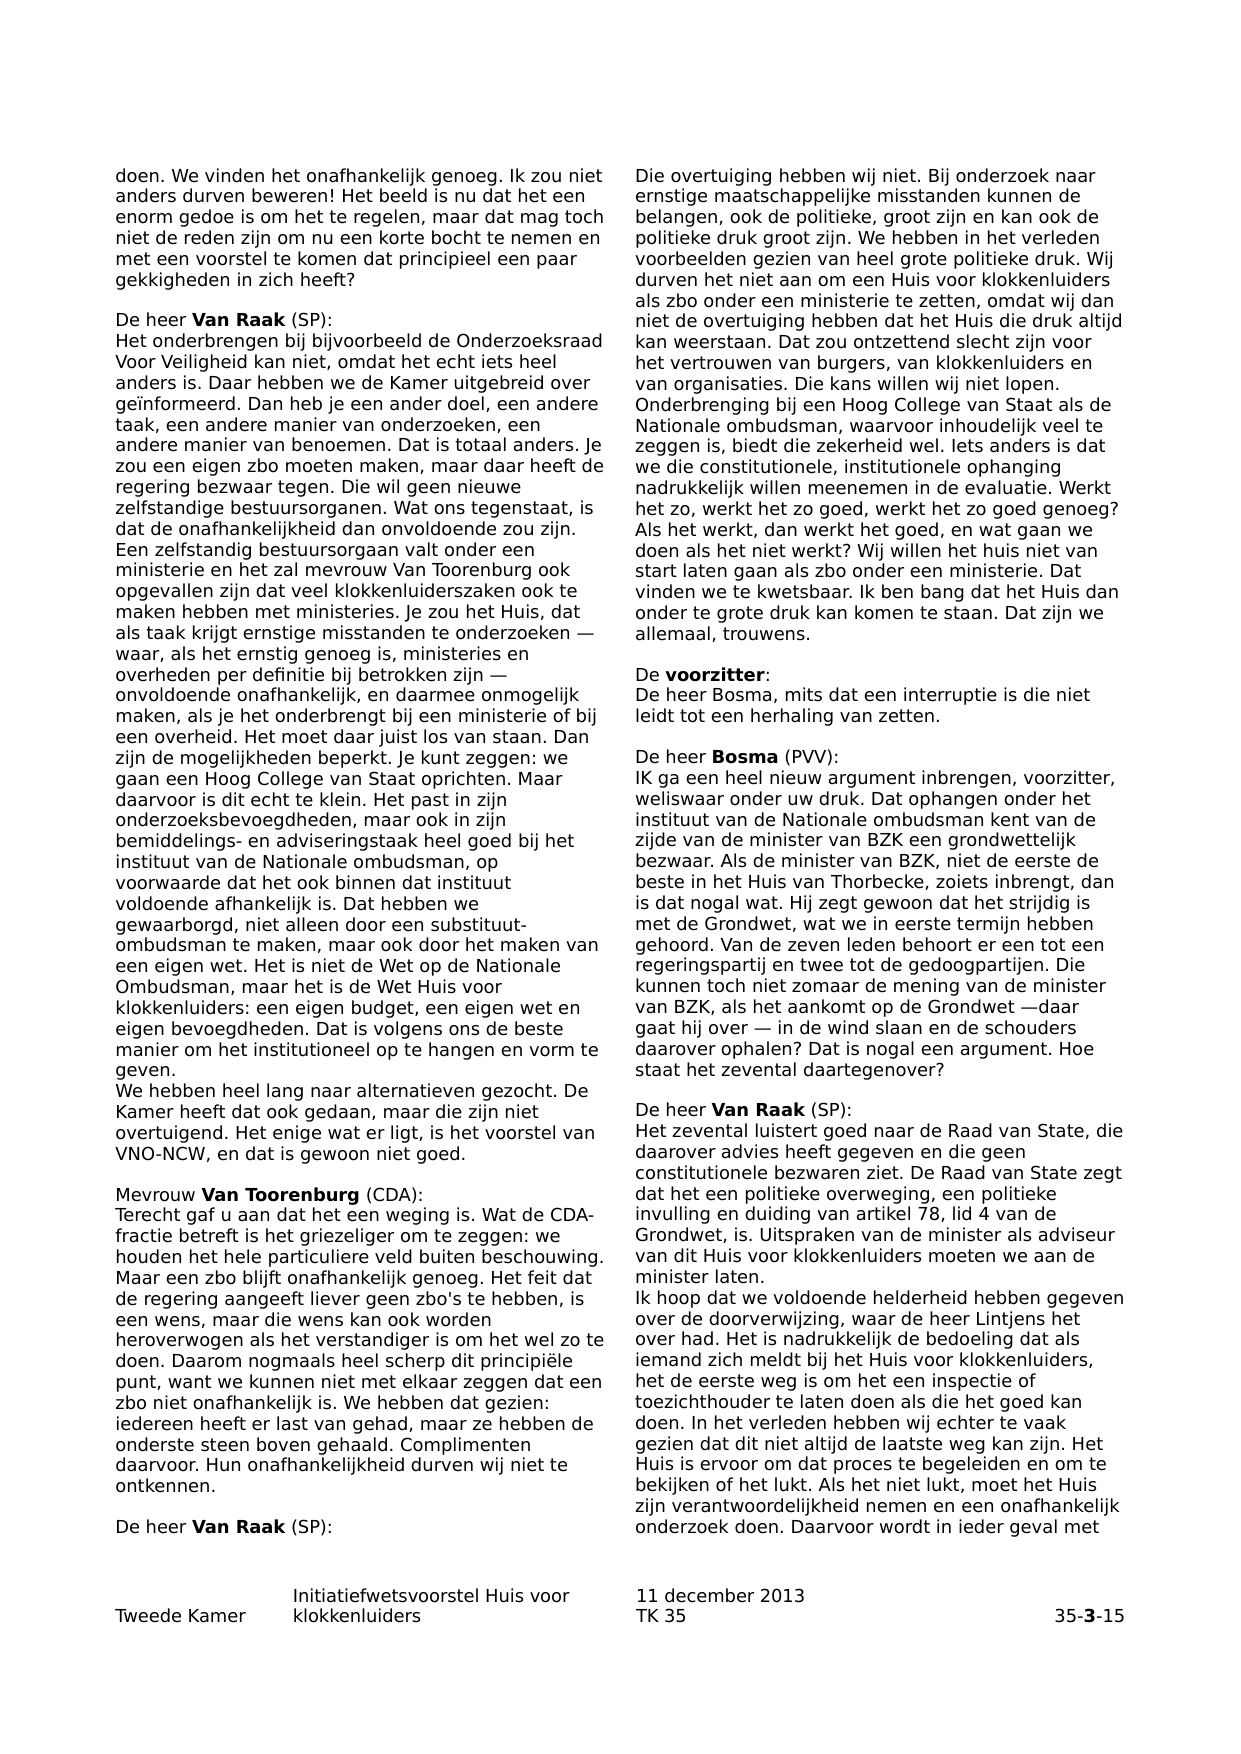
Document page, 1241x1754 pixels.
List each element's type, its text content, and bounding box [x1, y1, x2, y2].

text doen. We vinden het onafhankelijk genoeg. Ik zou niet anders durven beweren! Het beeld is nu dat het een enorm gedoe is om het te regelen, maar dat mag toch niet de reden zijn om nu een korte bocht te nemen en met een voorstel te komen dat principieel een paar gekkigheden in zich heeft? [115, 165, 605, 290]
text De heer Bosma (PVV): [635, 747, 1125, 768]
text We hebben heel lang naar alternatieven gezocht. De Kamer heeft dat ook gedaan, maar die zijn niet overtuigend. Het enige wat er ligt, is het voorstel van VNO-NCW, en dat is gewoon niet goed. [115, 1081, 605, 1164]
text IK ga een heel nieuw argument inbrengen, voorzitter, weliswaar onder uw druk. Dat ophangen onder het instituut van de Nationale ombudsman kent van de zijde van de minister van BZK een grondwettelijk bezwaar. Als de minister van BZK, niet de eerste de beste in het Huis van Thorbecke, zoiets inbrengt, dan is dat nogal wat. Hij zegt gewoon dat het strijdig is met de Grondwet, wat we in eerste termijn hebben gehoord. Van de zeven leden behoort er een tot een regeringspartij en twee tot de gedoogpartijen. Die kunnen toch niet zomaar de mening van de minister van BZK, als het aankomt op de Grondwet —daar gaat hij over — in de wind slaan en de schouders daarover ophalen? Dat is nogal een argument. Hoe staat het zevental daartegenover? [635, 768, 1125, 1080]
text Ik hoop dat we voldoende helderheid hebben gegeven over de doorverwijzing, waar de heer Lintjens het over had. Het is nadrukkelijk de bedoeling dat als iemand zich meldt bij het Huis voor klokkenluiders, het de eerste weg is om het een inspectie of toezichthouder te laten doen als die het goed kan doen. In het verleden hebben wij echter te vaak gezien dat dit niet altijd de laatste weg kan zijn. Het Huis is ervoor om dat proces te begeleiden en om te bekijken of het lukt. Als het niet lukt, moet het Huis zijn verantwoordelijkheid nemen en een onafhankelijk onderzoek doen. Daarvoor wordt in ieder geval met [635, 1287, 1125, 1537]
text Mevrouw Van Toorenburg (CDA): [115, 1184, 605, 1205]
text Het onderbrengen bij bijvoorbeeld de Onderzoeksraad Voor Veiligheid kan niet, omdat het echt iets heel anders is. Daar hebben we de Kamer uitgebreid over geïnformeerd. Dan heb je een ander doel, een andere taak, een andere manier van onderzoeken, een andere manier van benoemen. Dat is totaal anders. Je zou een eigen zbo moeten maken, maar daar heeft de regering bezwaar tegen. Die wil geen nieuwe zelfstandige bestuursorganen. Wat ons tegenstaat, is dat de onafhankelijkheid dan onvoldoende zou zijn. Een zelfstandig bestuursorgaan valt onder een ministerie en het zal mevrouw Van Toorenburg ook opgevallen zijn dat veel klokkenluiderszaken ook te maken hebben met ministeries. Je zou het Huis, dat als taak krijgt ernstige misstanden te onderzoeken — waar, als het ernstig genoeg is, ministeries en overheden per definitie bij betrokken zijn — onvoldoende onafhankelijk, en daarmee onmogelijk maken, als je het onderbrengt bij een ministerie of bij een overheid. Het moet daar juist los van staan. Dan zijn de mogelijkheden beperkt. Je kunt zeggen: we gaan een Hoog College van Staat oprichten. Maar daarvoor is dit echt te klein. Het past in zijn onderzoeksbevoegdheden, maar ook in zijn bemiddelings- en adviseringstaak heel goed bij het instituut van de Nationale ombudsman, op voorwaarde dat het ook binnen dat instituut voldoende afhankelijk is. Dat hebben we gewaarborgd, niet alleen door een substituut-ombudsman te maken, maar ook door het maken van een eigen wet. Het is niet de Wet op de Nationale Ombudsman, maar het is de Wet Huis voor klokkenluiders: een eigen budget, een eigen wet en eigen bevoegdheden. Dat is volgens ons de beste manier om het institutioneel op te hangen en vorm te geven. [115, 331, 605, 1081]
text Die overtuiging hebben wij niet. Bij onderzoek naar ernstige maatschappelijke misstanden kunnen de belangen, ook de politieke, groot zijn en kan ook de politieke druk groot zijn. We hebben in het verleden voorbeelden gezien van heel grote politieke druk. Wij durven het niet aan om een Huis voor klokkenluiders als zbo onder een ministerie te zetten, omdat wij dan niet de overtuiging hebben dat het Huis die druk altijd kan weerstaan. Dat zou ontzettend slecht zijn voor het vertrouwen van burgers, van klokkenluiders en van organisaties. Die kans willen wij niet lopen. Onderbrenging bij een Hoog College van Staat als de Nationale ombudsman, waarvoor inhoudelijk veel te zeggen is, biedt die zekerheid wel. Iets anders is dat we die constitutionele, institutionele ophanging nadrukkelijk willen meenemen in de evaluatie. Werkt het zo, werkt het zo goed, werkt het zo goed genoeg? Als het werkt, dan werkt het goed, en wat gaan we doen als het niet werkt? Wij willen het huis niet van start laten gaan als zbo onder een ministerie. Dat vinden we te kwetsbaar. Ik ben bang dat het Huis dan onder te grote druk kan komen te staan. Dat zijn we allemaal, trouwens. [635, 165, 1125, 644]
text Het zevental luistert goed naar de Raad van State, die daarover advies heeft gegeven en die geen constitutionele bezwaren ziet. De Raad van State zegt dat het een politieke overweging, een politieke invulling en duiding van artikel 78, lid 4 van de Grondwet, is. Uitspraken van de minister als adviseur van dit Huis voor klokkenluiders moeten we aan de minister laten. [635, 1121, 1125, 1287]
text De heer Van Raak (SP): [635, 1100, 1125, 1121]
text De voorzitter: [635, 664, 1125, 685]
text De heer Bosma, mits dat een interruptie is die niet leidt tot een herhaling van zetten. [635, 685, 1125, 727]
text Terecht gaf u aan dat het een weging is. Wat de CDA-fractie betreft is het griezeliger om te zeggen: we houden het hele particuliere veld buiten beschouwing. Maar een zbo blijft onafhankelijk genoeg. Het feit dat de regering aangeeft liever geen zbo's te hebben, is een wens, maar die wens kan ook worden heroverwogen als het verstandiger is om het wel zo te doen. Daarom nogmaals heel scherp dit principiële punt, want we kunnen niet met elkaar zeggen dat een zbo niet onafhankelijk is. We hebben dat gezien: iedereen heeft er last van gehad, maar ze hebben de onderste steen boven gehaald. Complimenten daarvoor. Hun onafhankelijkheid durven wij niet te ontkennen. [115, 1205, 605, 1497]
text De heer Van Raak (SP): [115, 310, 605, 331]
text De heer Van Raak (SP): [115, 1517, 605, 1537]
